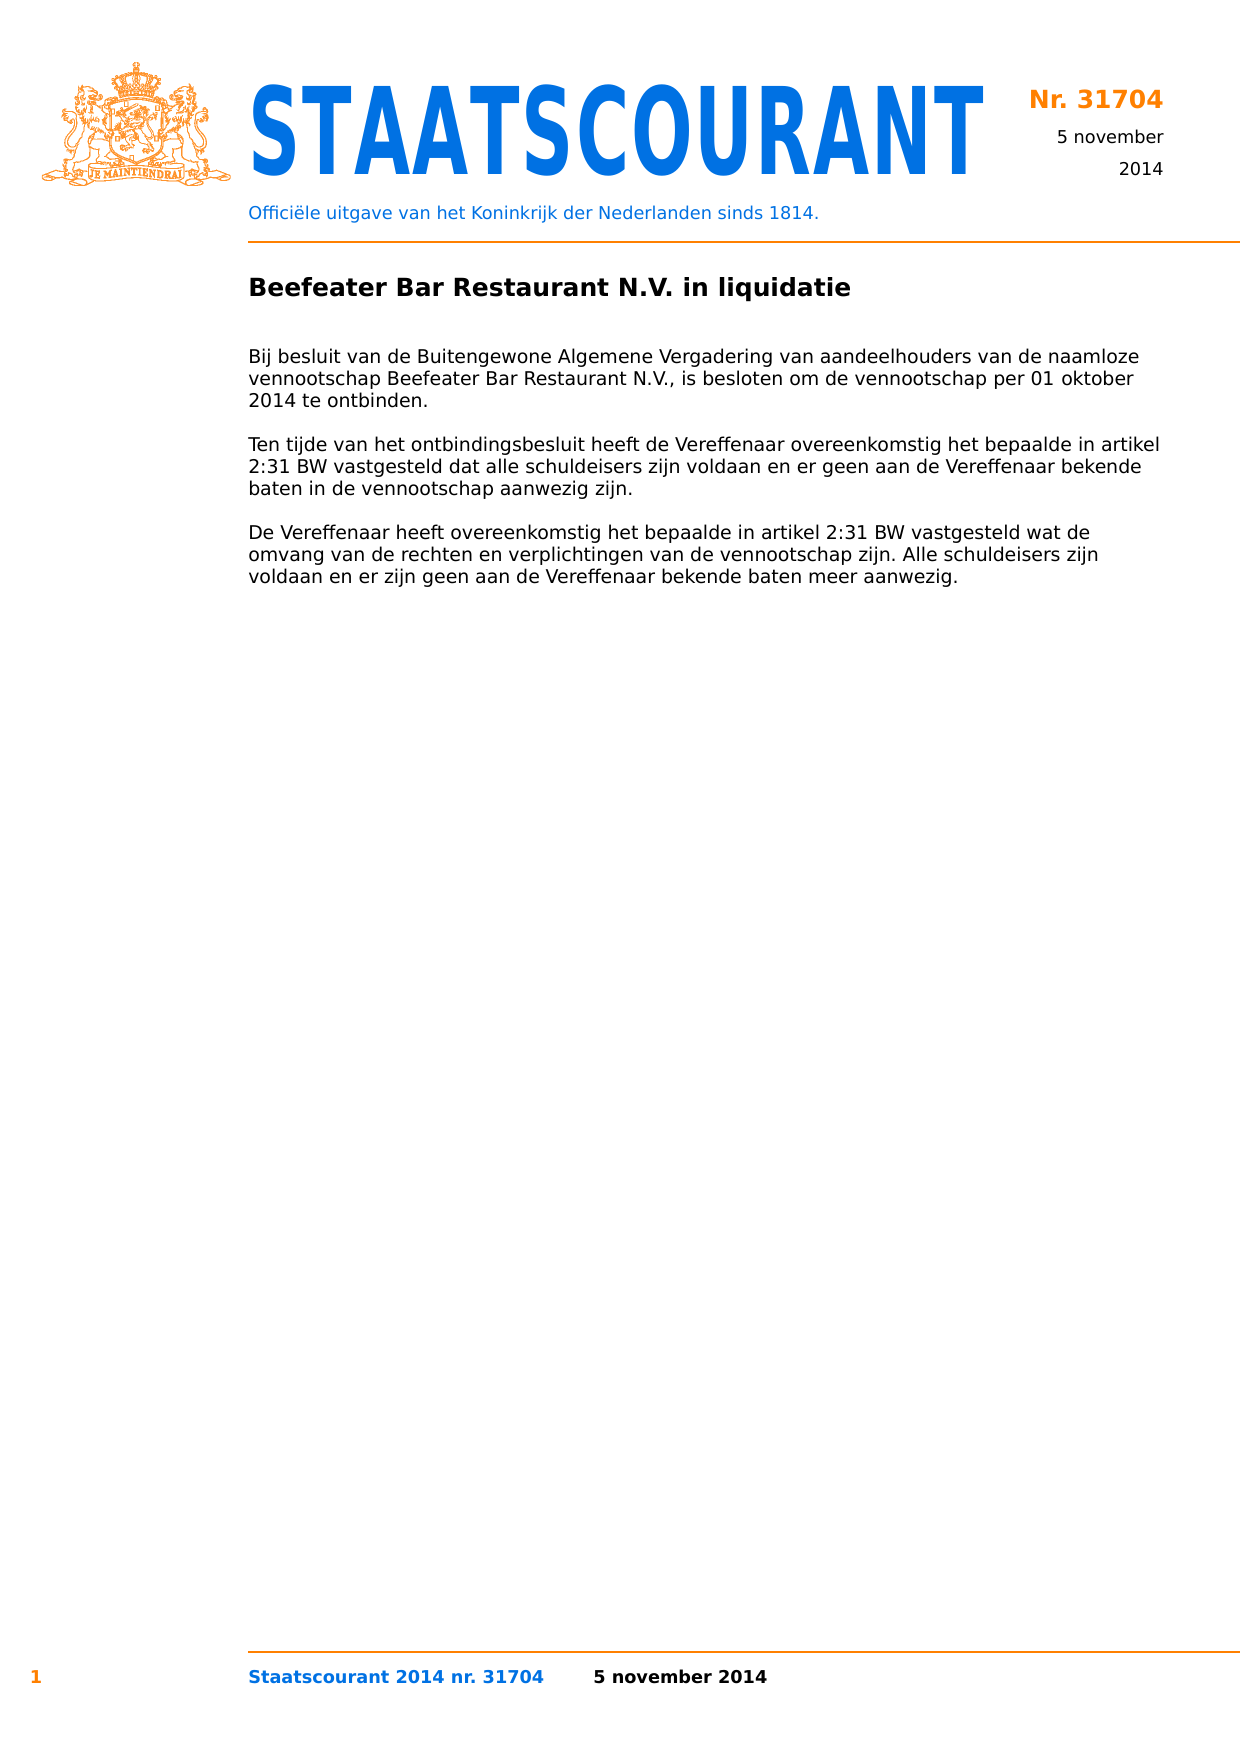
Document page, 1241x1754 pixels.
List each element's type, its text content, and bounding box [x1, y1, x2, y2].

subtitle Beefeater Bar Restaurant N.V. in liquidatie [248, 273, 1163, 302]
text Ten tijde van het ontbindingsbesluit heeft de Vereffenaar overeenkomstig het bepaalde in artikel 2:31 BW vastgesteld dat alle schuldeisers zijn voldaan en er geen aan de Vereffenaar bekende baten in de vennootschap aanwezig zijn. [248, 434, 1163, 500]
picture [41, 62, 231, 186]
text De Vereffenaar heeft overeenkomstig het bepaalde in artikel 2:31 BW vastgesteld wat de omvang van de rechten en verplichtingen van de vennootschap zijn. Alle schuldeisers zijn voldaan en er zijn geen aan de Vereffenaar bekende baten meer aanwezig. [248, 522, 1163, 587]
table_header STAATSCOURANT [248, 62, 998, 203]
table_cell 5 november [998, 121, 1240, 153]
text Bij besluit van de Buitengewone Algemene Vergadering van aandeelhouders van de naamloze vennootschap Beefeater Bar Restaurant N.V., is besloten om de vennootschap per 01 oktober 2014 te ontbinden. [248, 346, 1163, 412]
table_cell Officiële uitgave van het Koninkrijk der Nederlanden sinds 1814. [248, 203, 1240, 241]
table_header Nr. 31704 [998, 62, 1240, 121]
table_header [25, 62, 248, 241]
table_cell 2014 [998, 153, 1240, 203]
